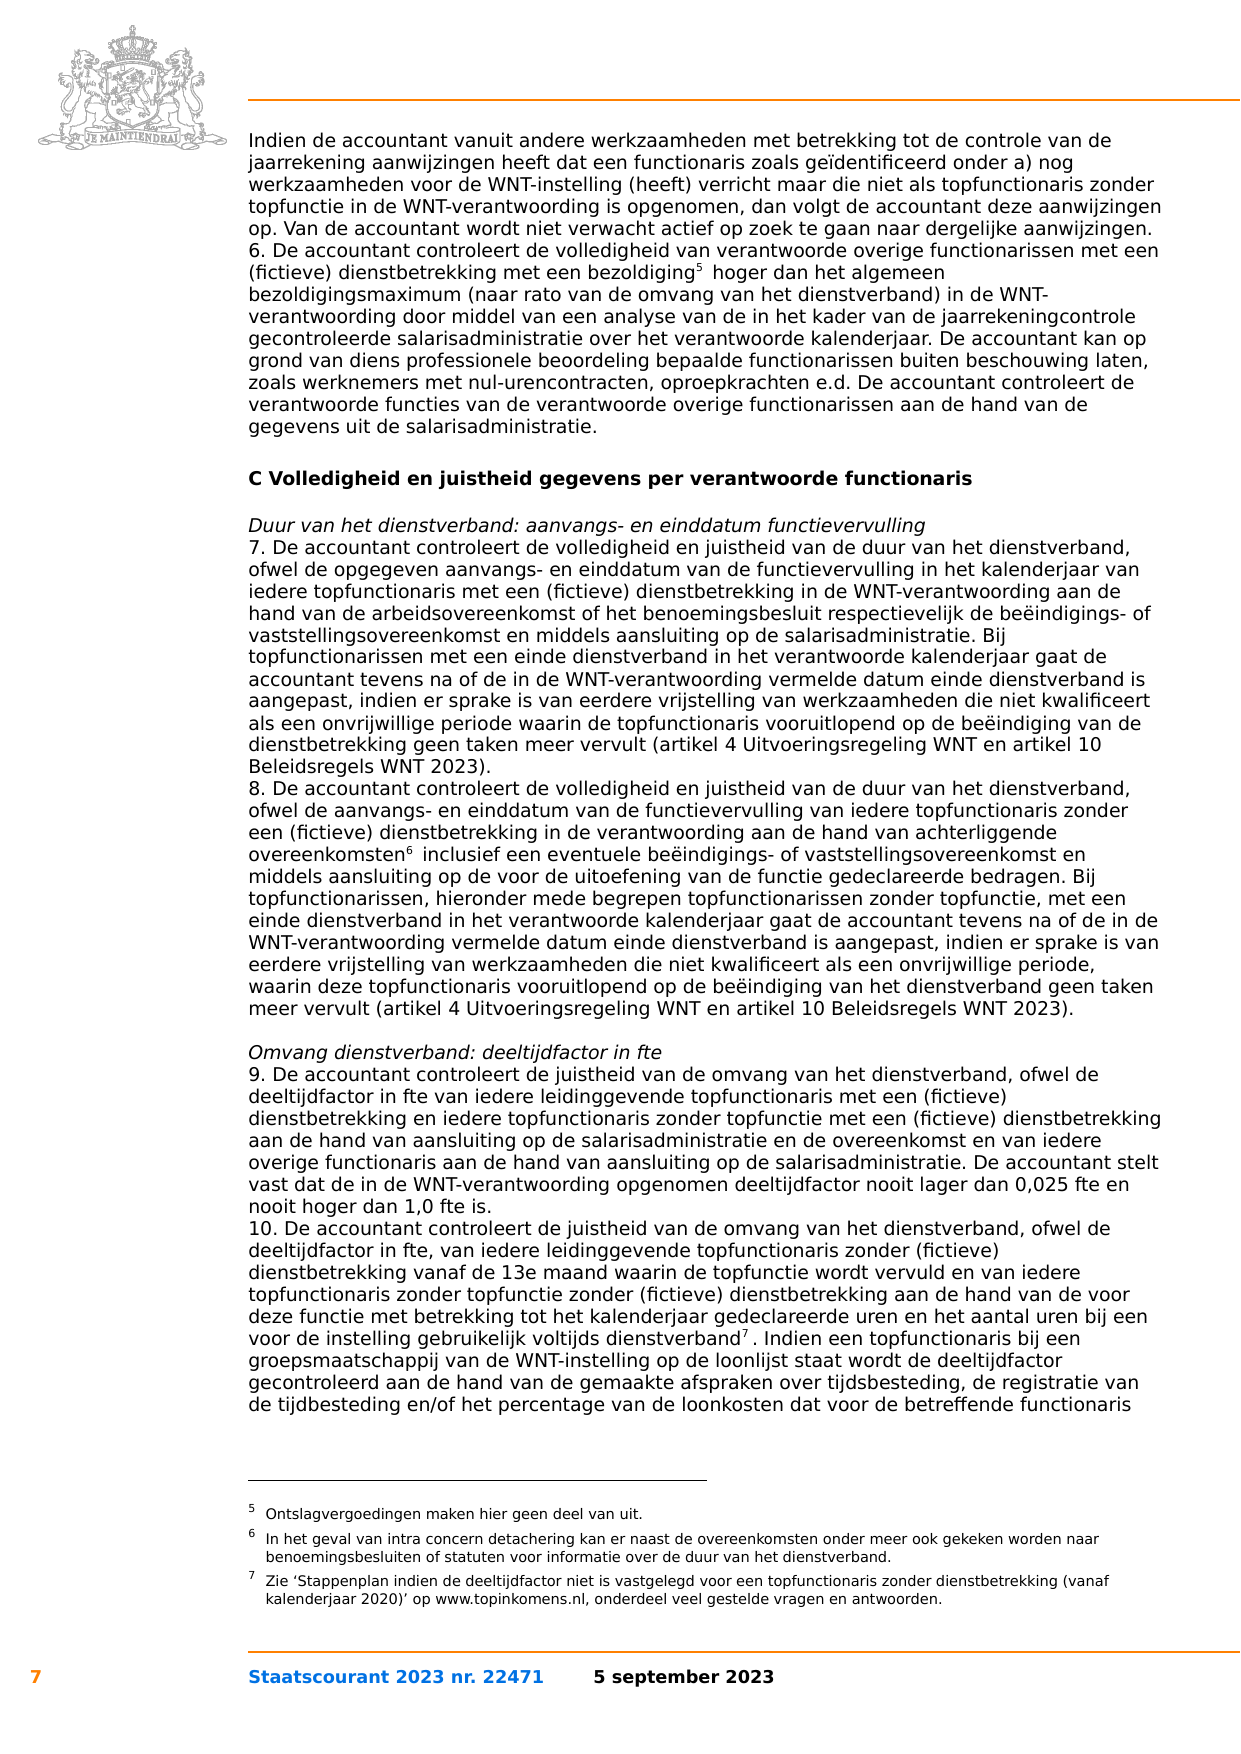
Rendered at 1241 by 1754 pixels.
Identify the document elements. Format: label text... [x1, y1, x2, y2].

text 7. De accountant controleert de volledigheid en juistheid van de duur van het dienstverband, ofwel de opgegeven aanvangs- en einddatum van de functievervulling in het kalenderjaar van iedere topfunctionaris met een (fictieve) dienstbetrekking in de WNT-verantwoording aan de hand van de arbeidsovereenkomst of het benoemingsbesluit respectievelijk de beëindigings- of vaststellingsovereenkomst en middels aansluiting op de salarisadministratie. Bij topfunctionarissen met een einde dienstverband in het verantwoorde kalenderjaar gaat de accountant tevens na of de in de WNT-verantwoording vermelde datum einde dienstverband is aangepast, indien er sprake is van eerdere vrijstelling van werkzaamheden die niet kwalificeert als een onvrijwillige periode waarin de topfunctionaris vooruitlopend op de beëindiging van de dienstbetrekking geen taken meer vervult (artikel 4 Uitvoeringsregeling WNT en artikel 10 Beleidsregels WNT 2023). [248, 537, 1163, 778]
subtitle Omvang dienstverband: deeltijdfactor in fte [248, 1042, 1163, 1064]
text 10. De accountant controleert de juistheid van de omvang van het dienstverband, ofwel de deeltijdfactor in fte, van iedere leidinggevende topfunctionaris zonder (fictieve) dienstbetrekking vanaf de 13e maand waarin de topfunctie wordt vervuld en van iedere topfunctionaris zonder topfunctie zonder (fictieve) dienstbetrekking aan de hand van de voor deze functie met betrekking tot het kalenderjaar gedeclareerde uren en het aantal uren bij een voor de instelling gebruikelijk voltijds dienstverband. Indien een topfunctionaris bij een groepsmaatschappij van de WNT-instelling op de loonlijst staat wordt de deeltijdfactor gecontroleerd aan de hand van de gemaakte afspraken over tijdsbesteding, de registratie van de tijdbesteding en/of het percentage van de loonkosten dat voor de betreffende functionaris [248, 1218, 1163, 1416]
text 6. De accountant controleert de volledigheid van verantwoorde overige functionarissen met een (fictieve) dienstbetrekking met een bezoldiging hoger dan het algemeen bezoldigingsmaximum (naar rato van de omvang van het dienstverband) in de WNT-verantwoording door middel van een analyse van de in het kader van de jaarrekeningcontrole gecontroleerde salarisadministratie over het verantwoorde kalenderjaar. De accountant kan op grond van diens professionele beoordeling bepaalde functionarissen buiten beschouwing laten, zoals werknemers met nul-urencontracten, oproepkrachten e.d. De accountant controleert de verantwoorde functies van de verantwoorde overige functionarissen aan de hand van de gegevens uit de salarisadministratie. [248, 240, 1163, 438]
text Ontslagvergoedingen maken hier geen deel van uit. [248, 1502, 1163, 1524]
subtitle Duur van het dienstverband: aanvangs- en einddatum functievervulling [248, 514, 1163, 537]
text Zie ‘Stappenplan indien de deeltijdfactor niet is vastgelegd voor een topfunctionaris zonder dienstbetrekking (vanaf kalenderjaar 2020)’ op www.topinkomens.nl, onderdeel veel gestelde vragen en antwoorden. [248, 1569, 1163, 1608]
text In het geval van intra concern detachering kan er naast de overeenkomsten onder meer ook gekeken worden naar benoemingsbesluiten of statuten voor informatie over de duur van het dienstverband. [248, 1527, 1163, 1566]
subtitle C Volledigheid en juistheid gegevens per verantwoorde functionaris [248, 468, 1163, 489]
picture [38, 25, 227, 150]
text 9. De accountant controleert de juistheid van de omvang van het dienstverband, ofwel de deeltijdfactor in fte van iedere leidinggevende topfunctionaris met een (fictieve) dienstbetrekking en iedere topfunctionaris zonder topfunctie met een (fictieve) dienstbetrekking aan de hand van aansluiting op de salarisadministratie en de overeenkomst en van iedere overige functionaris aan de hand van aansluiting op de salarisadministratie. De accountant stelt vast dat de in de WNT-verantwoording opgenomen deeltijdfactor nooit lager dan 0,025 fte en nooit hoger dan 1,0 fte is. [248, 1064, 1163, 1218]
text Indien de accountant vanuit andere werkzaamheden met betrekking tot de controle van de jaarrekening aanwijzingen heeft dat een functionaris zoals geïdentificeerd onder a) nog werkzaamheden voor de WNT-instelling (heeft) verricht maar die niet als topfunctionaris zonder topfunctie in de WNT-verantwoording is opgenomen, dan volgt de accountant deze aanwijzingen op. Van de accountant wordt niet verwacht actief op zoek te gaan naar dergelijke aanwijzingen. [248, 130, 1163, 240]
text 8. De accountant controleert de volledigheid en juistheid van de duur van het dienstverband, ofwel de aanvangs- en einddatum van de functievervulling van iedere topfunctionaris zonder een (fictieve) dienstbetrekking in de verantwoording aan de hand van achterliggende overeenkomsten inclusief een eventuele beëindigings- of vaststellingsovereenkomst en middels aansluiting op de voor de uitoefening van de functie gedeclareerde bedragen. Bij topfunctionarissen, hieronder mede begrepen topfunctionarissen zonder topfunctie, met een einde dienstverband in het verantwoorde kalenderjaar gaat de accountant tevens na of de in de WNT-verantwoording vermelde datum einde dienstverband is aangepast, indien er sprake is van eerdere vrijstelling van werkzaamheden die niet kwalificeert als een onvrijwillige periode, waarin deze topfunctionaris vooruitlopend op de beëindiging van het dienstverband geen taken meer vervult (artikel 4 Uitvoeringsregeling WNT en artikel 10 Beleidsregels WNT 2023). [248, 778, 1163, 1020]
